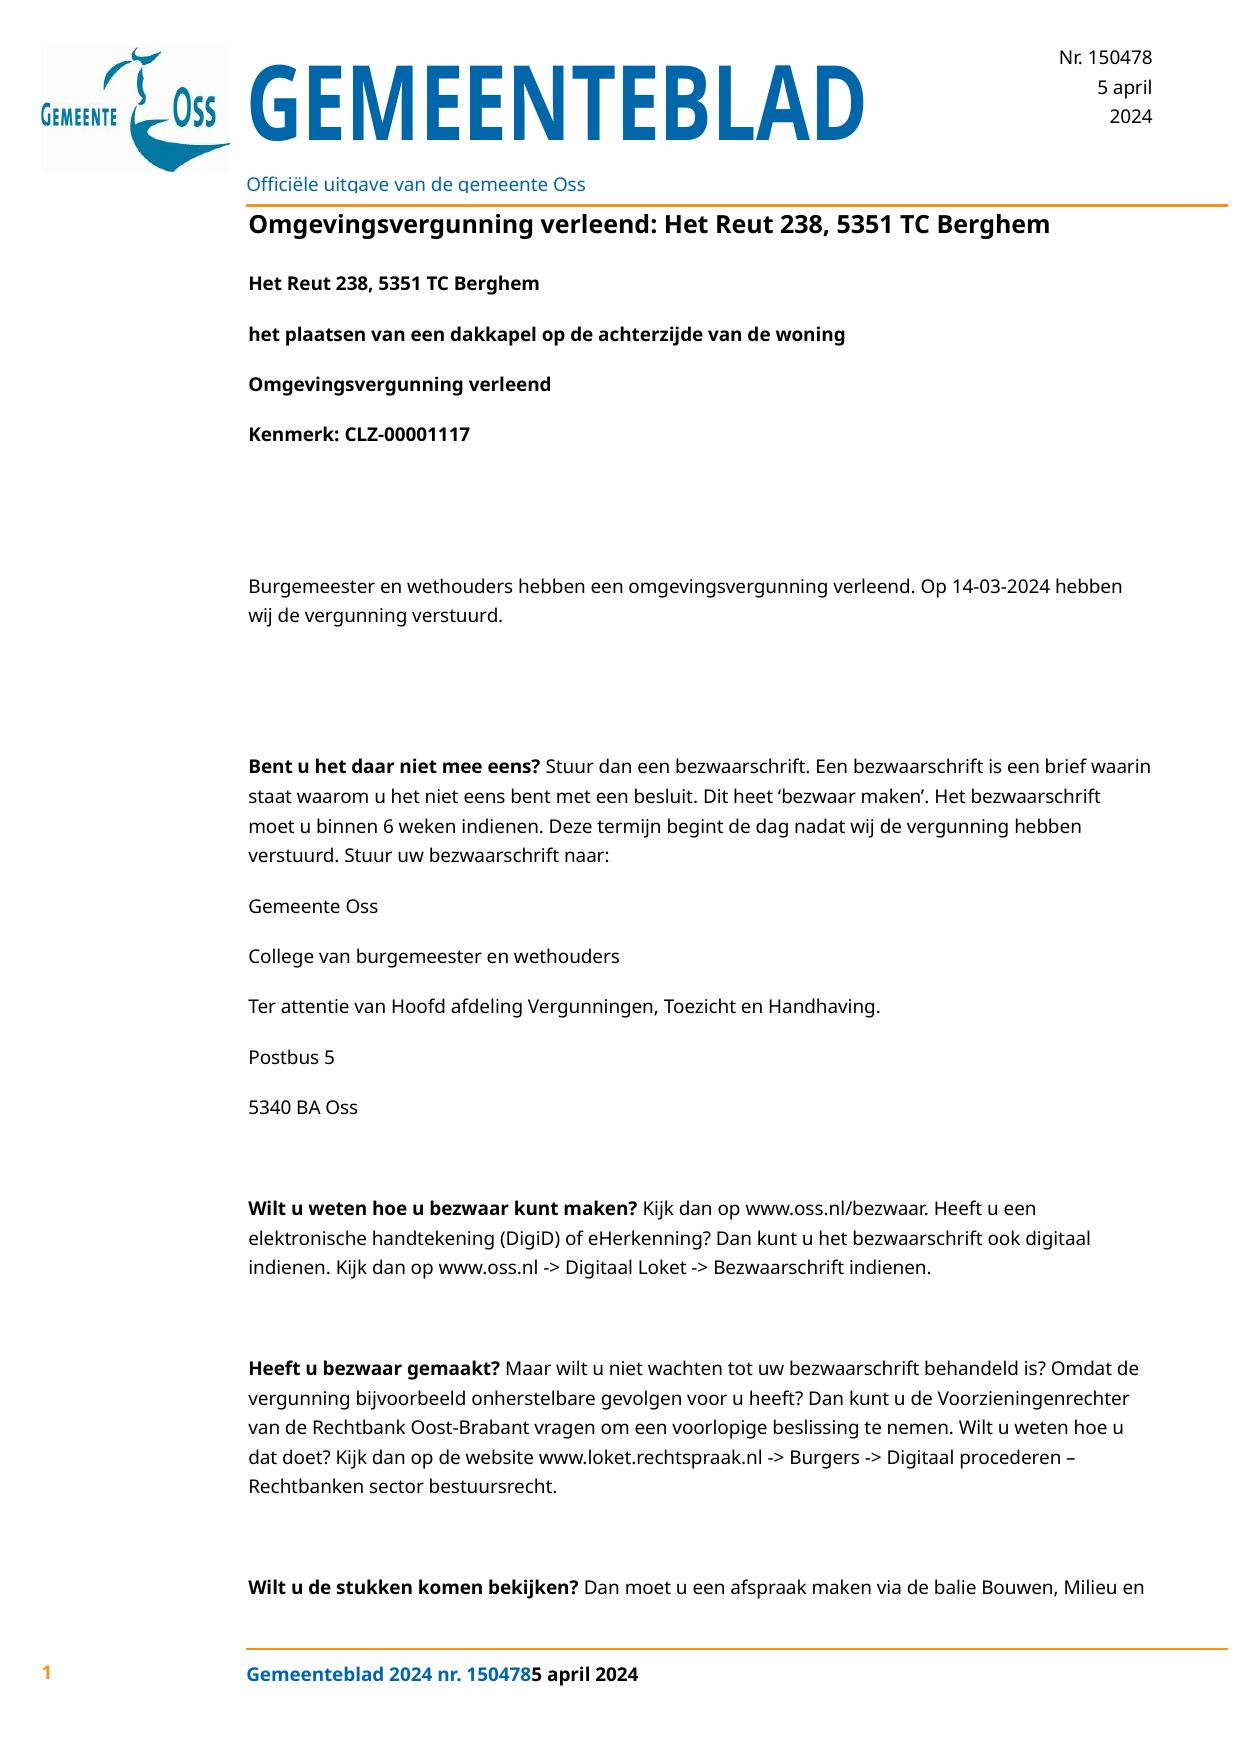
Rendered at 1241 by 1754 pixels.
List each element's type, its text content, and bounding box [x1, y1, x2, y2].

text Kenmerk: CLZ-00001117 [248, 422, 1152, 447]
text Heeft u bezwaar gemaakt? Maar wilt u niet wachten tot uw bezwaarschrift behandeld is? Omdat de vergunning bijvoorbeeld onherstelbare gevolgen voor u heeft? Dan kunt u de Voorzieningenrechter van de Rechtbank Oost-Brabant vragen om een voorlopige beslissing te nemen. Wilt u weten hoe u dat doet? Kijk dan op de website www.loket.rechtspraak.nl -> Burgers -> Digitaal procederen – Rechtbanken sector bestuursrecht. [248, 1355, 1152, 1499]
text 5340 BA Oss [248, 1094, 1152, 1120]
text Burgemeester en wethouders hebben een omgevingsvergunning verleend. Op 14-03-2024 hebben wij de vergunning verstuurd. [248, 573, 1152, 628]
text Postbus 5 [248, 1044, 1152, 1070]
text Wilt u de stukken komen bekijken? Dan moet u een afspraak maken via de balie Bouwen, Milieu en [248, 1574, 1152, 1600]
text Bent u het daar niet mee eens? Stuur dan een bezwaarschrift. Een bezwaarschrift is een brief waarin staat waarom u het niet eens bent met een besluit. Dit heet ‘bezwaar maken’. Het bezwaarschrift moet u binnen 6 weken indienen. Deze termijn begint de dag nadat wij de vergunning hebben verstuurd. Stuur uw bezwaarschrift naar: [248, 754, 1152, 868]
text Wilt u weten hoe u bezwaar kunt maken? Kijk dan op www.oss.nl/bezwaar. Heeft u een elektronische handtekening (DigiD) of eHerkenning? Dan kunt u het bezwaarschrift ook digitaal indienen. Kijk dan op www.oss.nl -> Digitaal Loket -> Bezwaarschrift indienen. [248, 1195, 1152, 1280]
text Het Reut 238, 5351 TC Berghem [248, 270, 1152, 296]
text Gemeente Oss [248, 893, 1152, 918]
text het plaatsen van een dakkapel op de achterzijde van de woning [248, 321, 1152, 346]
text Omgevingsvergunning verleend: Het Reut 238, 5351 TC Berghem [248, 207, 1152, 241]
picture [41, 47, 231, 172]
text College van burgemeester en wethouders [248, 943, 1152, 969]
text Ter attentie van Hoofd afdeling Vergunningen, Toezicht en Handhaving. [248, 994, 1152, 1019]
text Omgevingsvergunning verleend [248, 371, 1152, 397]
